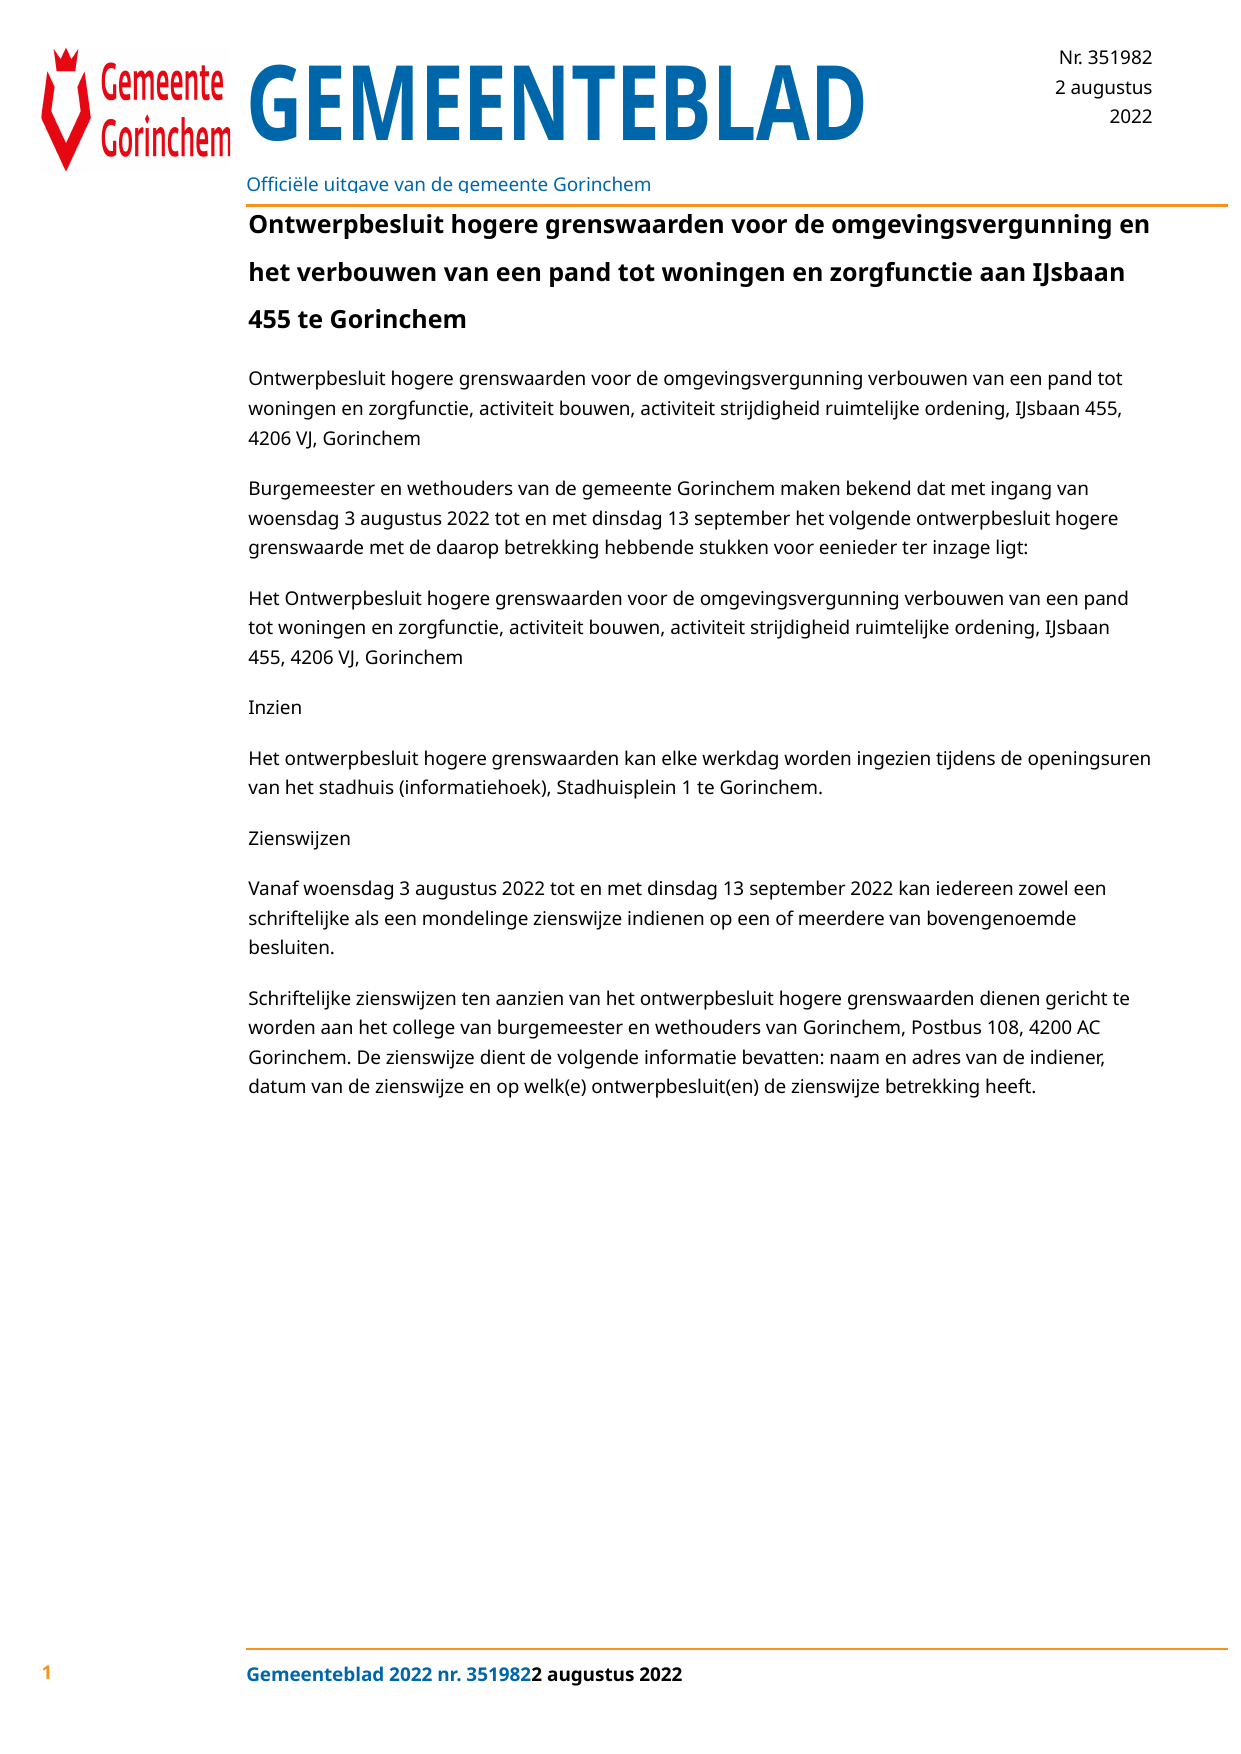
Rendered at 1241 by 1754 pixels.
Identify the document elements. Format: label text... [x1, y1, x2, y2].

text Ontwerpbesluit hogere grenswaarden voor de omgevingsvergunning en het verbouwen van een pand tot woningen en zorgfunctie aan IJsbaan 455 te Gorinchem [248, 207, 1152, 336]
text Inzien [248, 694, 1152, 720]
text Het Ontwerpbesluit hogere grenswaarden voor de omgevingsvergunning verbouwen van een pand tot woningen en zorgfunctie, activiteit bouwen, activiteit strijdigheid ruimtelijke ordening, IJsbaan 455, 4206 VJ, Gorinchem [248, 585, 1152, 669]
text Burgemeester en wethouders van de gemeente Gorinchem maken bekend dat met ingang van woensdag 3 augustus 2022 tot en met dinsdag 13 september het volgende ontwerpbesluit hogere grenswaarde met de daarop betrekking hebbende stukken voor eenieder ter inzage ligt: [248, 475, 1152, 560]
text Zienswijzen [248, 825, 1152, 850]
text Vanaf woensdag 3 augustus 2022 tot en met dinsdag 13 september 2022 kan iedereen zowel een schriftelijke als een mondelinge zienswijze indienen op een of meerdere van bovengenoemde besluiten. [248, 875, 1152, 960]
text Schriftelijke zienswijzen ten aanzien van het ontwerpbesluit hogere grenswaarden dienen gericht te worden aan het college van burgemeester en wethouders van Gorinchem, Postbus 108, 4200 AC Gorinchem. De zienswijze dient de volgende informatie bevatten: naam en adres van de indiener, datum van de zienswijze en op welk(e) ontwerpbesluit(en) de zienswijze betrekking heeft. [248, 985, 1152, 1099]
picture [41, 47, 231, 172]
text Het ontwerpbesluit hogere grenswaarden kan elke werkdag worden ingezien tijdens de openingsuren van het stadhuis (informatiehoek), Stadhuisplein 1 te Gorinchem. [248, 745, 1152, 800]
text Ontwerpbesluit hogere grenswaarden voor de omgevingsvergunning verbouwen van een pand tot woningen en zorgfunctie, activiteit bouwen, activiteit strijdigheid ruimtelijke ordening, IJsbaan 455, 4206 VJ, Gorinchem [248, 366, 1152, 450]
